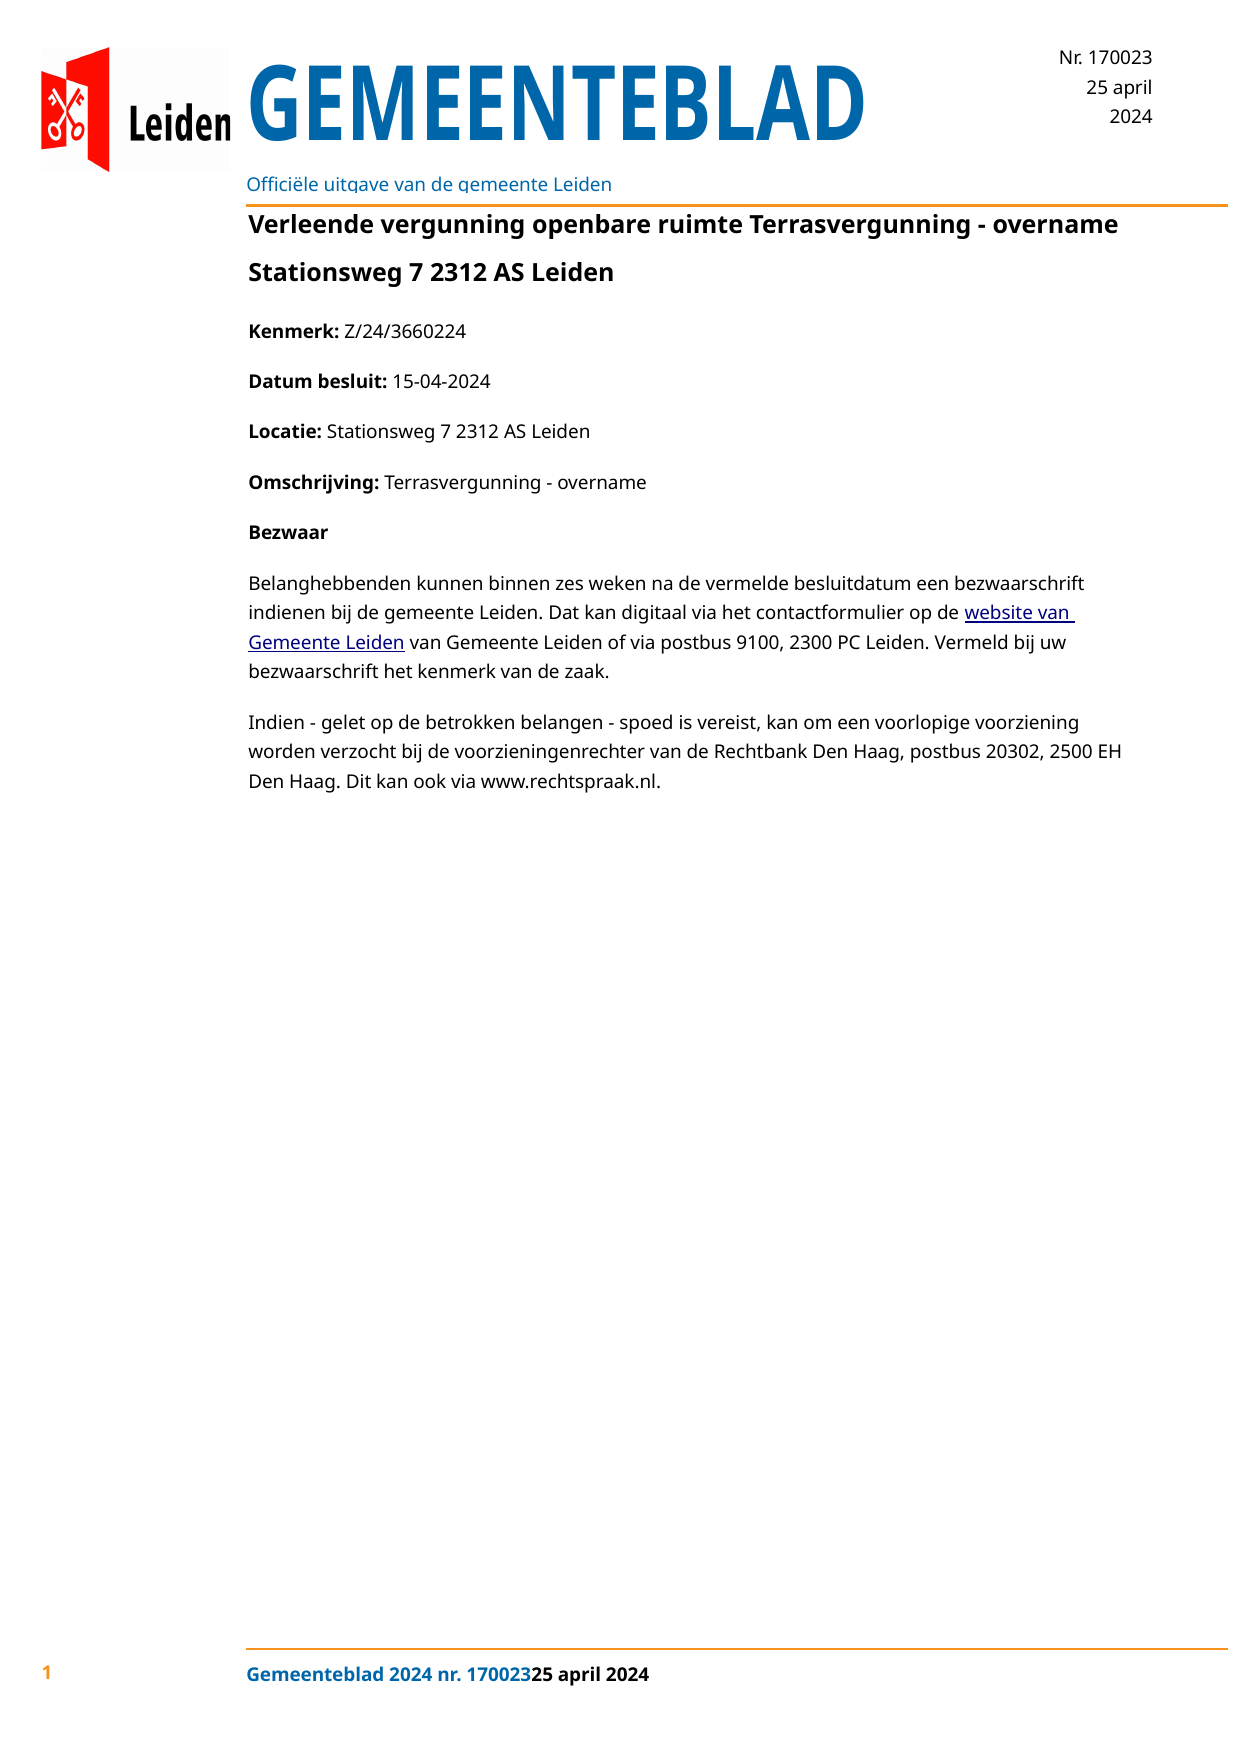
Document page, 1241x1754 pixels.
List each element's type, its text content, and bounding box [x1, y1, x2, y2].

text Verleende vergunning openbare ruimte Terrasvergunning - overname Stationsweg 7 2312 AS Leiden [248, 207, 1152, 288]
text Bezwaar [248, 519, 1152, 545]
picture [41, 47, 231, 172]
text Indien - gelet op de betrokken belangen - spoed is vereist, kan om een voorlopige voorziening worden verzocht bij de voorzieningenrechter van de Rechtbank Den Haag, postbus 20302, 2500 EH Den Haag. Dit kan ook via www.rechtspraak.nl. [248, 709, 1152, 794]
text Kenmerk: Z/24/3660224 [248, 318, 1152, 344]
text Locatie: Stationsweg 7 2312 AS Leiden [248, 419, 1152, 444]
text Datum besluit: 15-04-2024 [248, 368, 1152, 394]
text Omschrijving: Terrasvergunning - overname [248, 469, 1152, 495]
text Belanghebbenden kunnen binnen zes weken na de vermelde besluitdatum een bezwaarschrift indienen bij de gemeente Leiden. Dat kan digitaal via het contactformulier op de website van Gemeente Leiden van Gemeente Leiden of via postbus 9100, 2300 PC Leiden. Vermeld bij uw bezwaarschrift het kenmerk van de zaak. [248, 570, 1152, 684]
